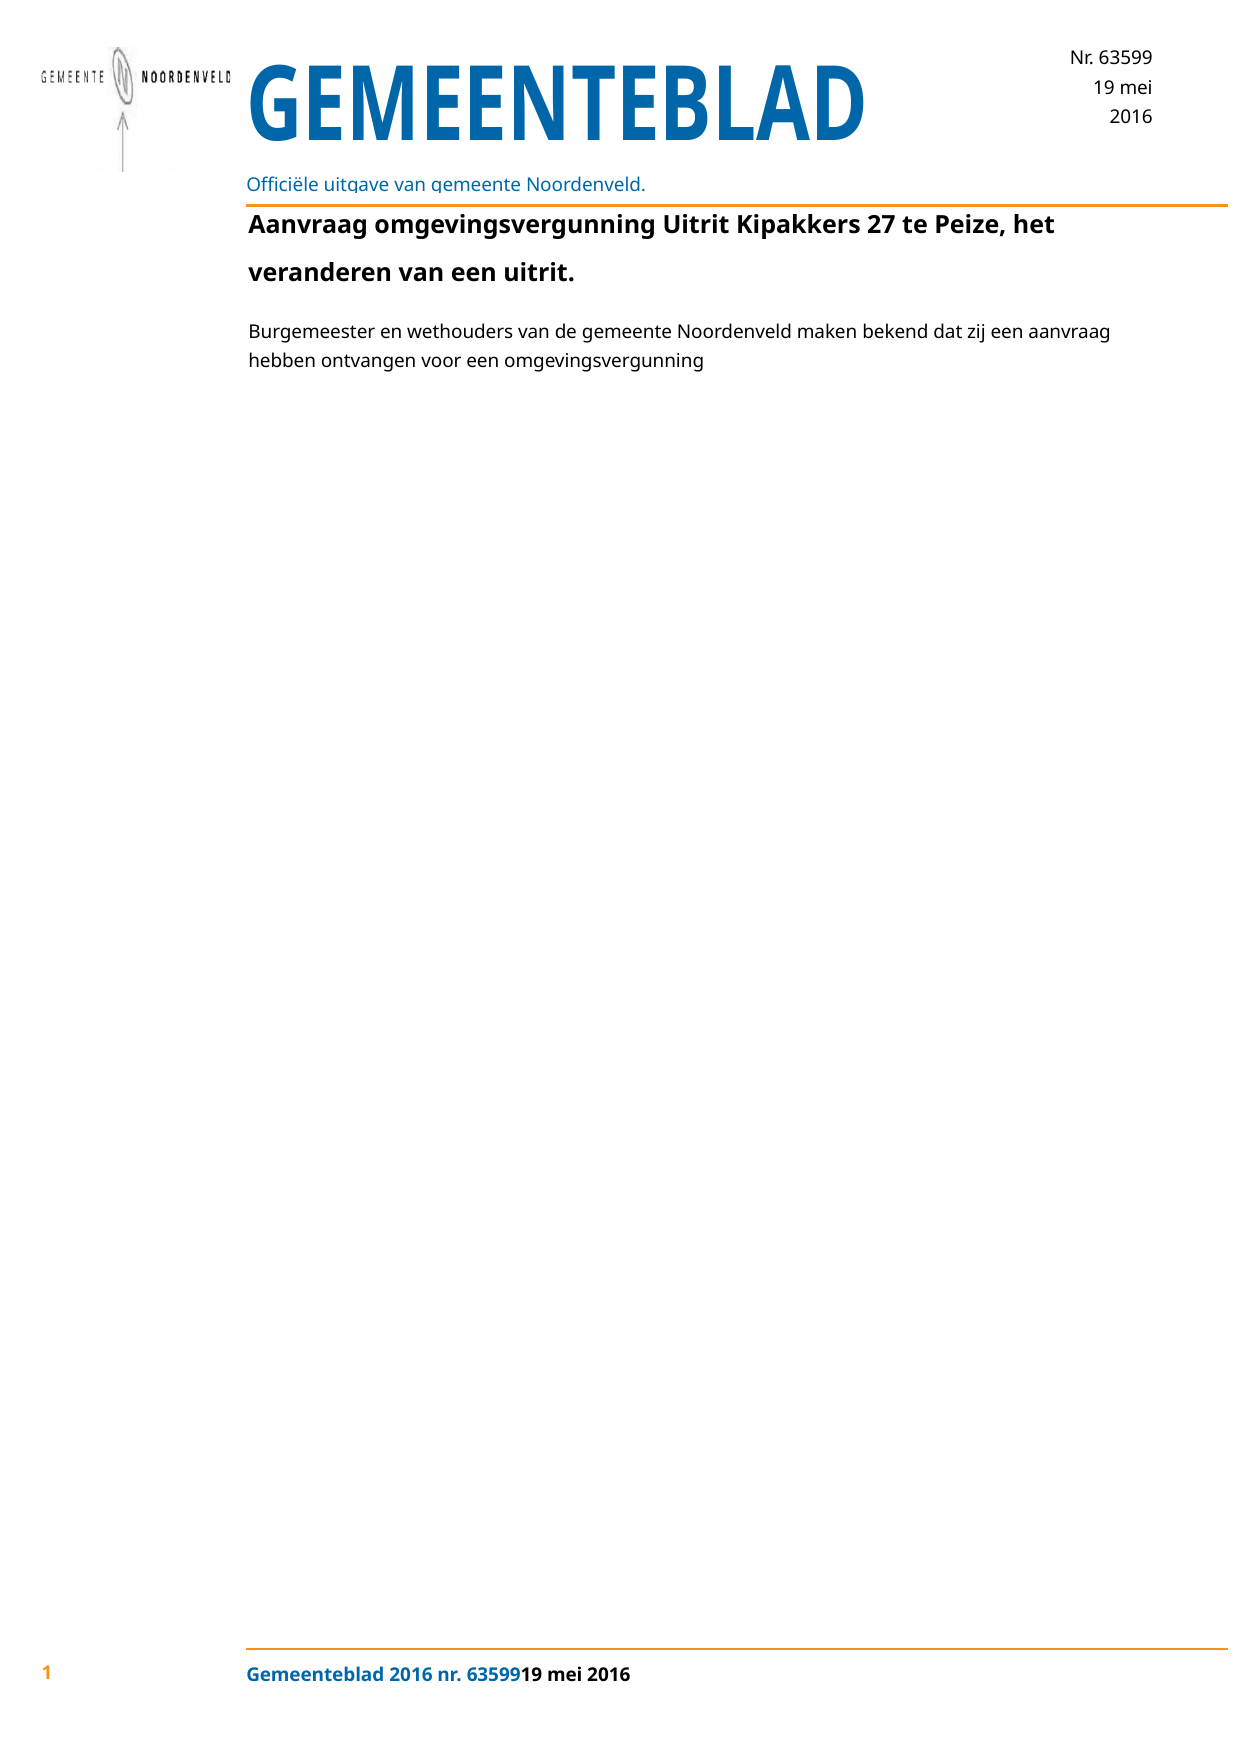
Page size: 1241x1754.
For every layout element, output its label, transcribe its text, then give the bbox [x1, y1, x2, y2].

picture [41, 47, 231, 172]
text Burgemeester en wethouders van de gemeente Noordenveld maken bekend dat zij een aanvraag hebben ontvangen voor een omgevingsvergunning [248, 318, 1152, 373]
text Aanvraag omgevingsvergunning Uitrit Kipakkers 27 te Peize, het veranderen van een uitrit. [248, 207, 1152, 288]
